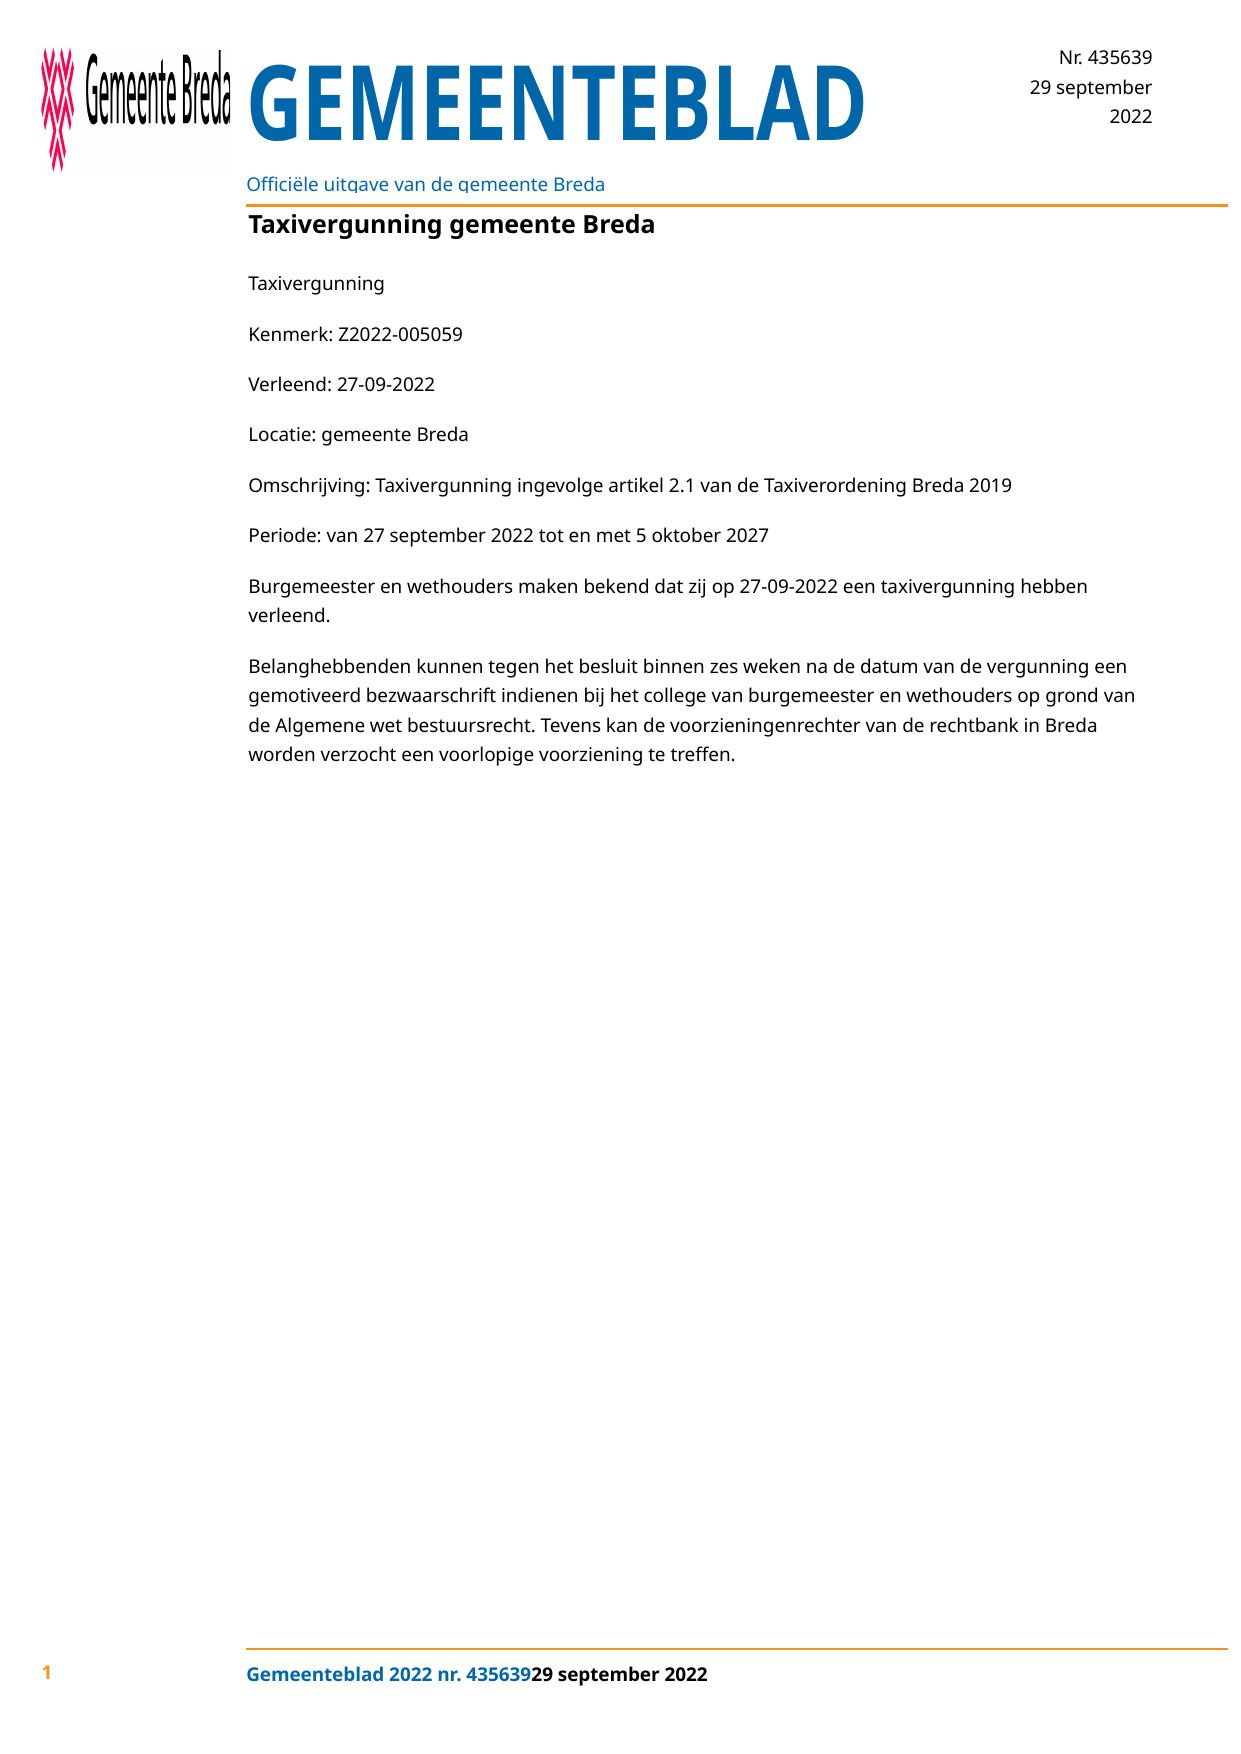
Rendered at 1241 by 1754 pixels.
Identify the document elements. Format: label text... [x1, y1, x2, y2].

picture [41, 47, 231, 172]
text Belanghebbenden kunnen tegen het besluit binnen zes weken na de datum van de vergunning een gemotiveerd bezwaarschrift indienen bij het college van burgemeester en wethouders op grond van de Algemene wet bestuursrecht. Tevens kan de voorzieningenrechter van de rechtbank in Breda worden verzocht een voorlopige voorziening te treffen. [248, 653, 1152, 767]
text Taxivergunning [248, 270, 1152, 296]
text Taxivergunning gemeente Breda [248, 207, 1152, 241]
text Omschrijving: Taxivergunning ingevolge artikel 2.1 van de Taxiverordening Breda 2019 [248, 472, 1152, 498]
text Kenmerk: Z2022-005059 [248, 321, 1152, 346]
text Burgemeester en wethouders maken bekend dat zij op 27-09-2022 een taxivergunning hebben verleend. [248, 573, 1152, 628]
text Verleend: 27-09-2022 [248, 371, 1152, 397]
text Periode: van 27 september 2022 tot en met 5 oktober 2027 [248, 522, 1152, 548]
text Locatie: gemeente Breda [248, 422, 1152, 447]
